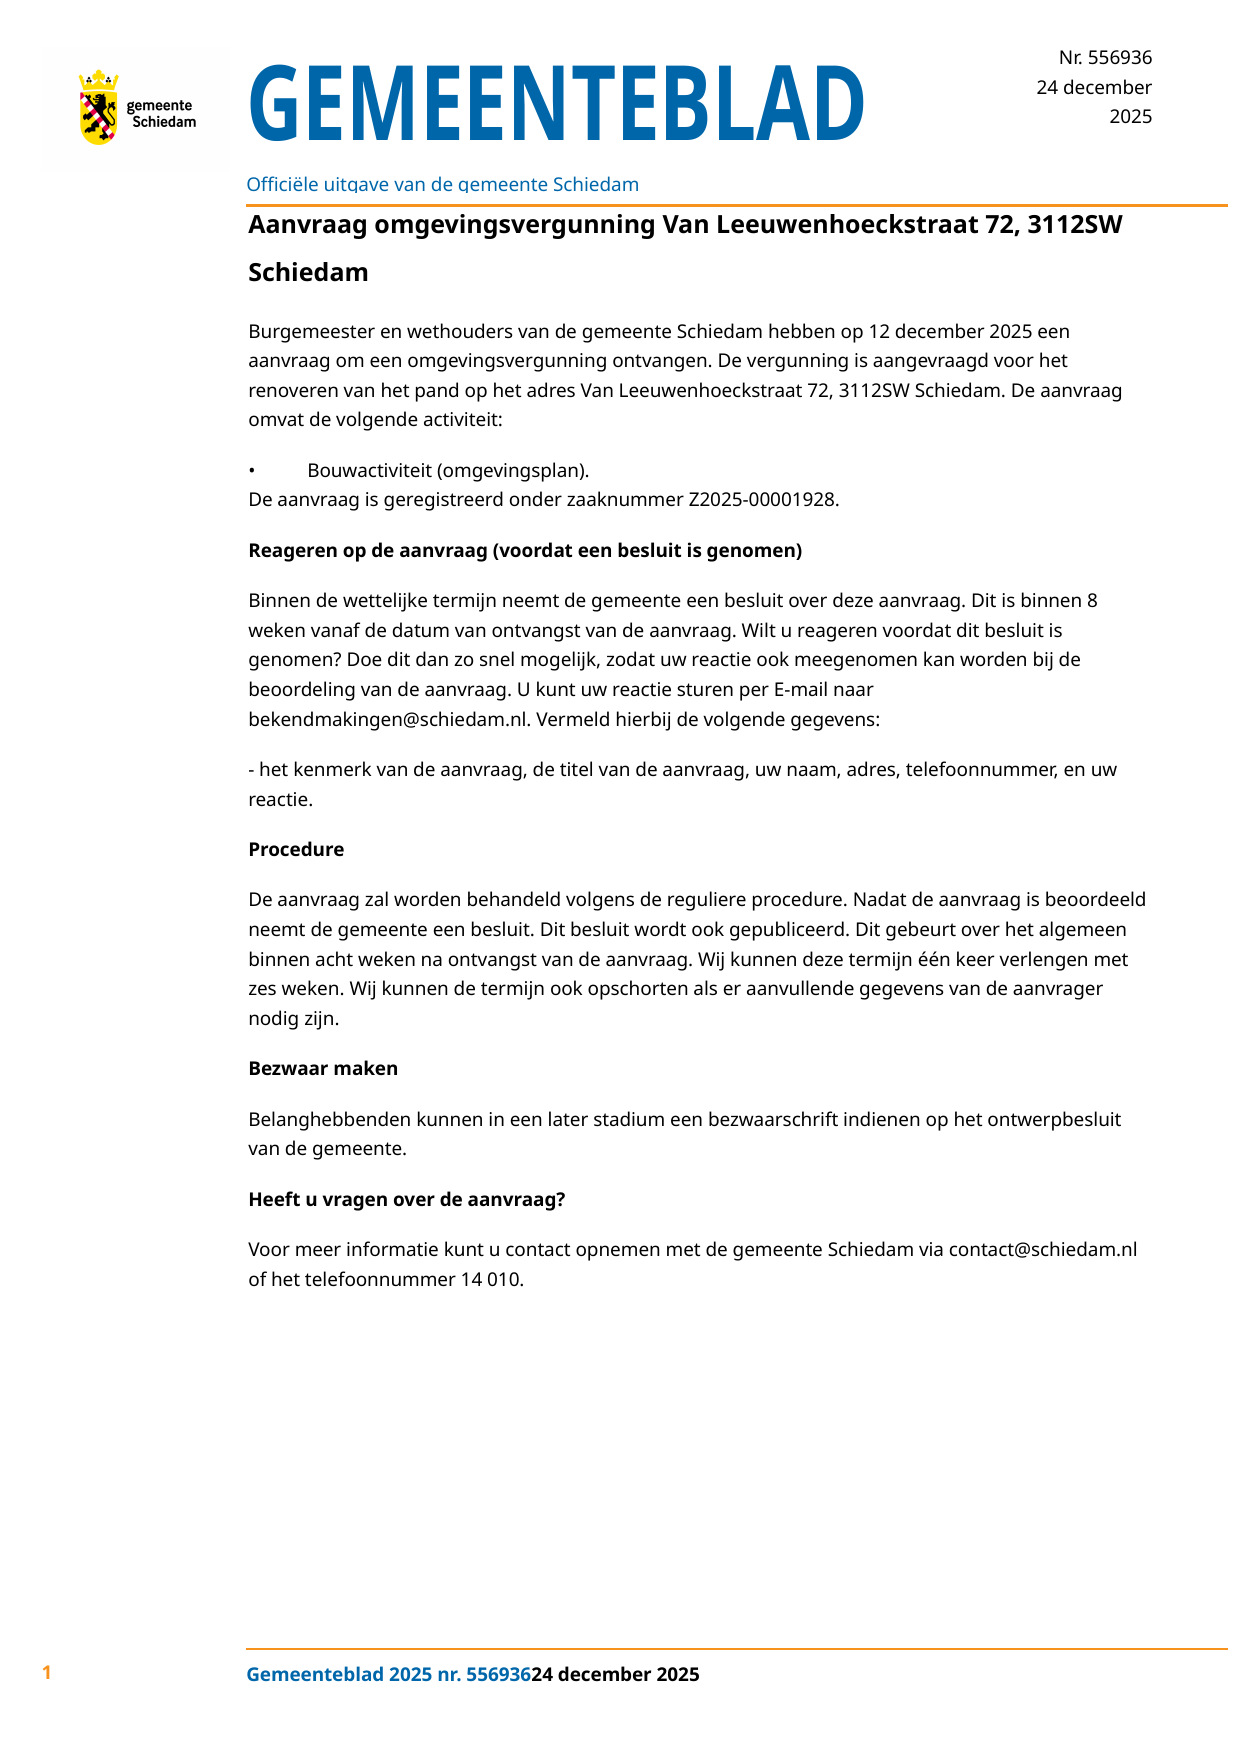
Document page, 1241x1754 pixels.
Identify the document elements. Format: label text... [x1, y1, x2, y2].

text Bezwaar maken [248, 1055, 1152, 1081]
picture [41, 47, 231, 172]
text Belanghebbenden kunnen in een later stadium een bezwaarschrift indienen op het ontwerpbesluit van de gemeente. [248, 1106, 1152, 1161]
text Procedure [248, 836, 1152, 862]
text - het kenmerk van de aanvraag, de titel van de aanvraag, uw naam, adres, telefoonnummer, en uw reactie. [248, 756, 1152, 812]
text Aanvraag omgevingsvergunning Van Leeuwenhoeckstraat 72, 3112SW Schiedam [248, 207, 1152, 288]
text De aanvraag zal worden behandeld volgens de reguliere procedure. Nadat de aanvraag is beoordeeld neemt de gemeente een besluit. Dit besluit wordt ook gepubliceerd. Dit gebeurt over het algemeen binnen acht weken na ontvangst van de aanvraag. Wij kunnen deze termijn één keer verlengen met zes weken. Wij kunnen de termijn ook opschorten als er aanvullende gegevens van de aanvrager nodig zijn. [248, 887, 1152, 1031]
text Reageren op de aanvraag (voordat een besluit is genomen) [248, 537, 1152, 563]
text Voor meer informatie kunt u contact opnemen met de gemeente Schiedam via contact@schiedam.nl of het telefoonnummer 14 010. [248, 1236, 1152, 1292]
text Burgemeester en wethouders van de gemeente Schiedam hebben op 12 december 2025 een aanvraag om een omgevingsvergunning ontvangen. De vergunning is aangevraagd voor het renoveren van het pand op het adres Van Leeuwenhoeckstraat 72, 3112SW Schiedam. De aanvraag omvat de volgende activiteit: [248, 318, 1152, 432]
text Heeft u vragen over de aanvraag? [248, 1186, 1152, 1212]
list Bouwactiviteit (omgevingsplan). [248, 457, 1152, 483]
text Binnen de wettelijke termijn neemt de gemeente een besluit over deze aanvraag. Dit is binnen 8 weken vanaf de datum van ontvangst van de aanvraag. Wilt u reageren voordat dit besluit is genomen? Doe dit dan zo snel mogelijk, zodat uw reactie ook meegenomen kan worden bij de beoordeling van de aanvraag. U kunt uw reactie sturen per E-mail naar bekendmakingen@schiedam.nl. Vermeld hierbij de volgende gegevens: [248, 587, 1152, 732]
text De aanvraag is geregistreerd onder zaaknummer Z2025-00001928. [248, 487, 1152, 512]
